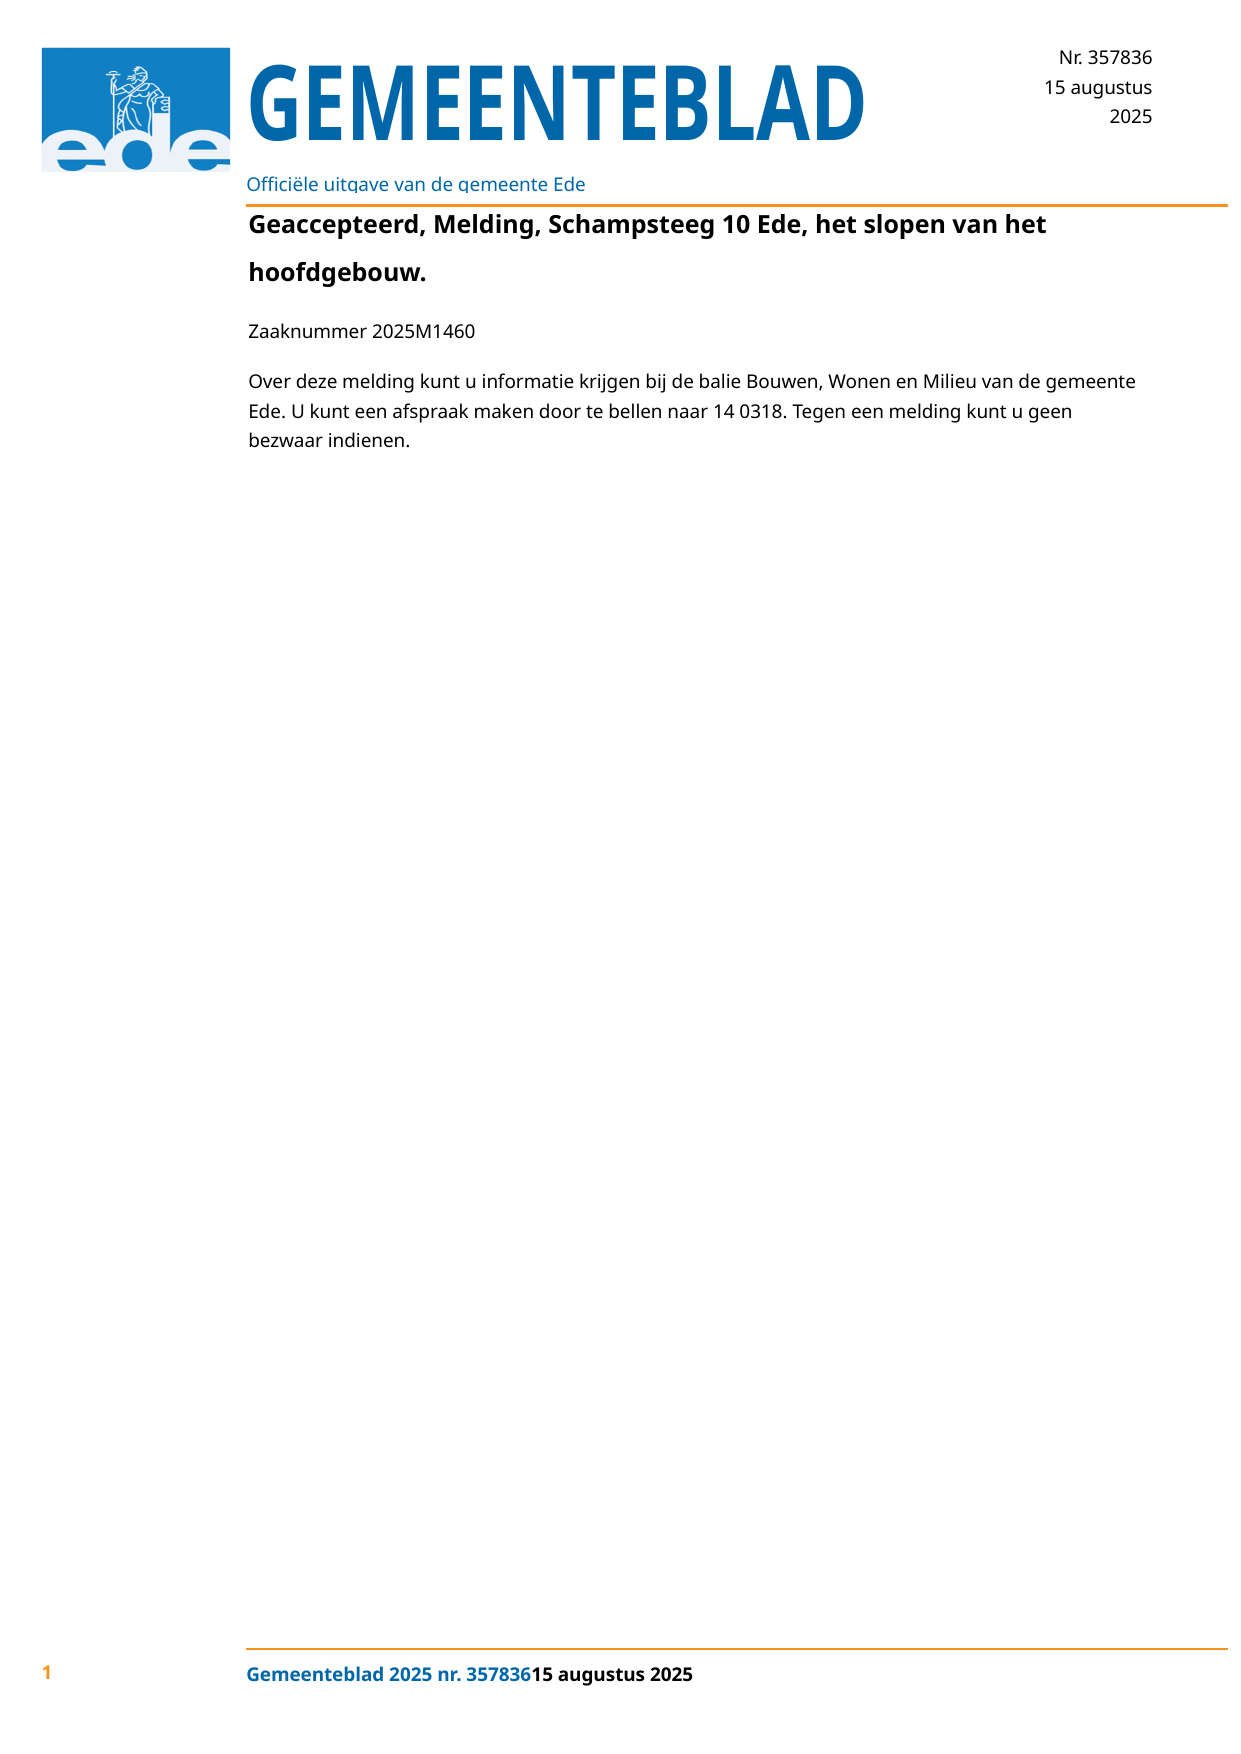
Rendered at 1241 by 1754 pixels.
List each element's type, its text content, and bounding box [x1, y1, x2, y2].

picture [41, 47, 231, 172]
text Zaaknummer 2025M1460 [248, 318, 1152, 344]
text Over deze melding kunt u informatie krijgen bij de balie Bouwen, Wonen en Milieu van de gemeente Ede. U kunt een afspraak maken door te bellen naar 14 0318. Tegen een melding kunt u geen bezwaar indienen. [248, 368, 1152, 453]
text Geaccepteerd, Melding, Schampsteeg 10 Ede, het slopen van het hoofdgebouw. [248, 207, 1152, 288]
